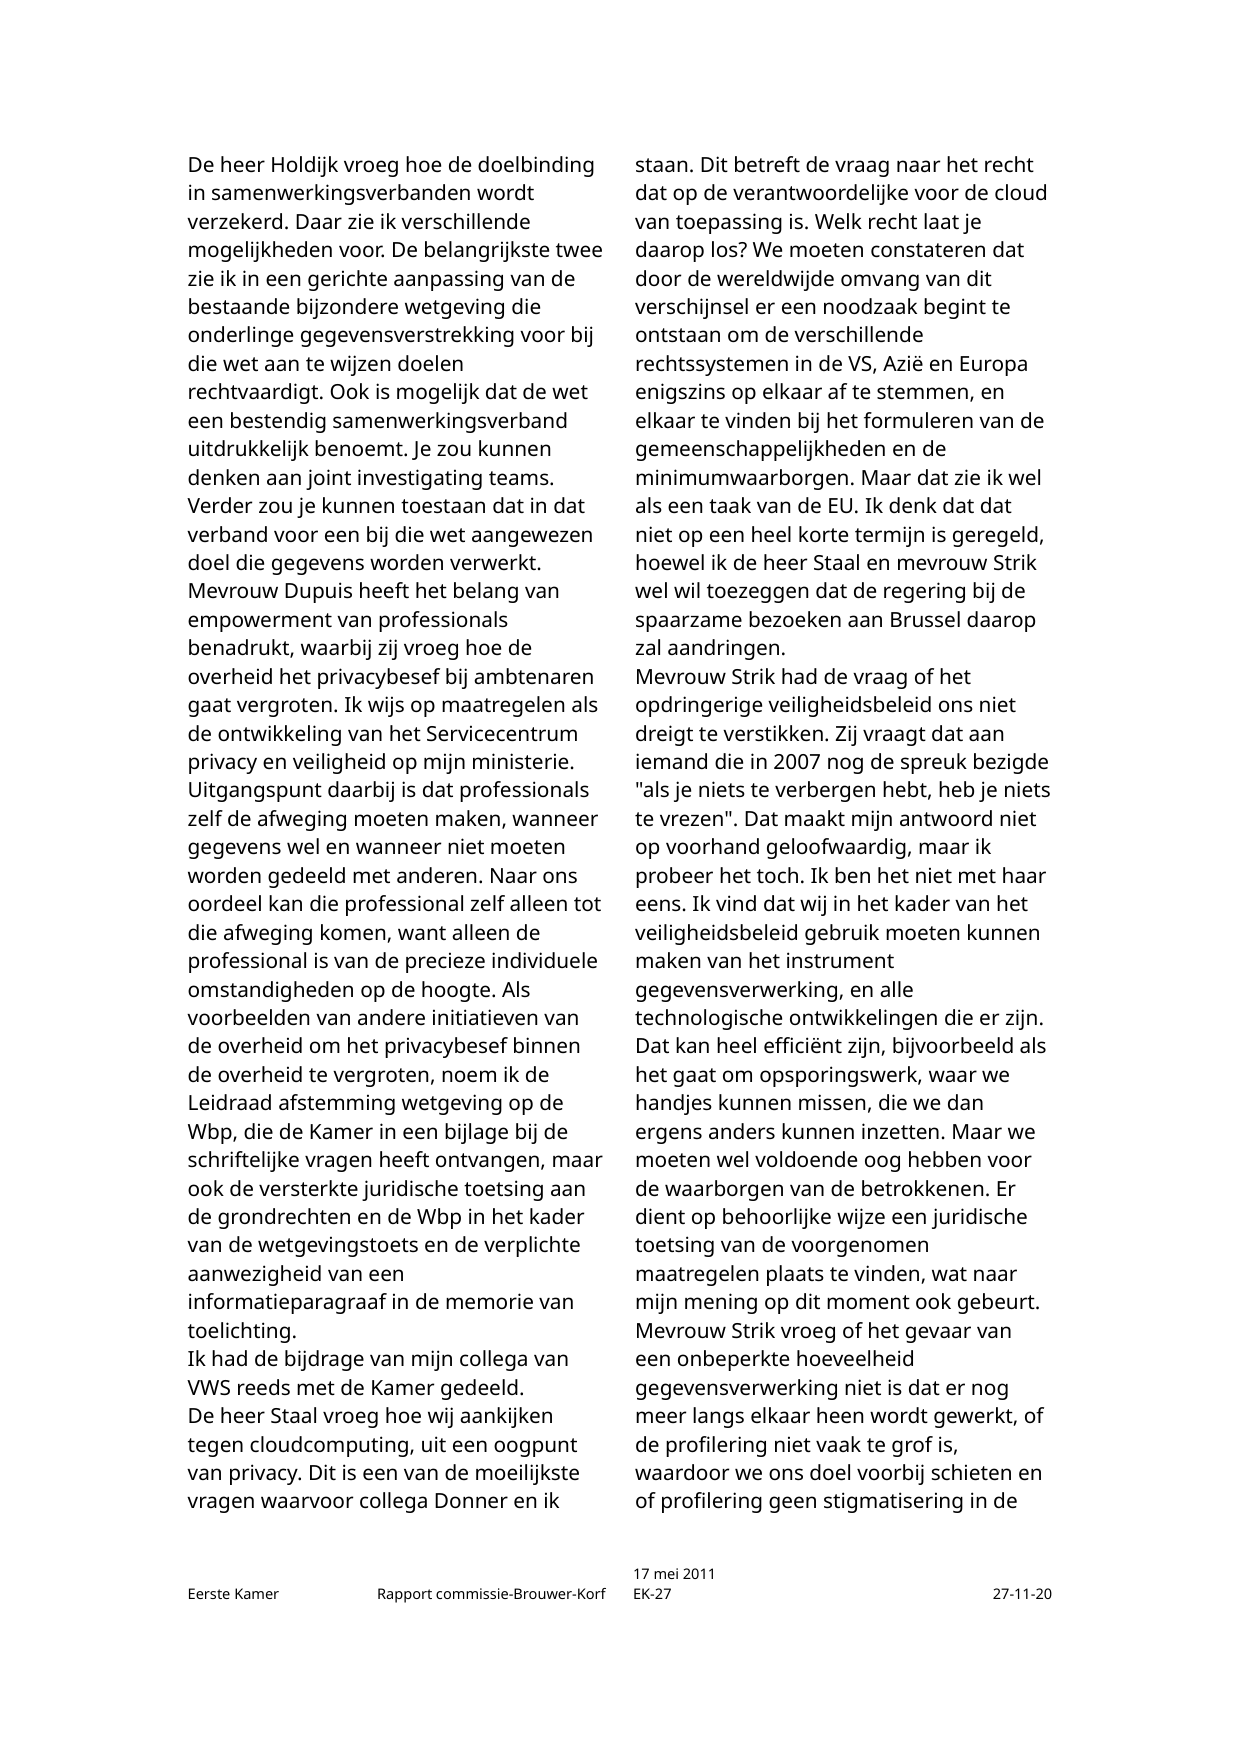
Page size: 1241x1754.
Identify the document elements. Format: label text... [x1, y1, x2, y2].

text Mevrouw Strik vroeg of het gevaar van een onbeperkte hoeveelheid gegevensverwerking niet is dat er nog meer langs elkaar heen wordt gewerkt, of de profilering niet vaak te grof is, waardoor we ons doel voorbij schieten en of profilering geen stigmatisering in de [635, 1316, 1053, 1515]
text Mevrouw Strik had de vraag of het opdringerige veiligheidsbeleid ons niet dreigt te verstikken. Zij vraagt dat aan iemand die in 2007 nog de spreuk bezigde "als je niets te verbergen hebt, heb je niets te vrezen". Dat maakt mijn antwoord niet op voorhand geloofwaardig, maar ik probeer het toch. Ik ben het niet met haar eens. Ik vind dat wij in het kader van het veiligheidsbeleid gebruik moeten kunnen maken van het instrument gegevensverwerking, en alle technologische ontwikkelingen die er zijn. Dat kan heel efficiënt zijn, bijvoorbeeld als het gaat om opsporingswerk, waar we handjes kunnen missen, die we dan ergens anders kunnen inzetten. Maar we moeten wel voldoende oog hebben voor de waarborgen van de betrokkenen. Er dient op behoorlijke wijze een juridische toetsing van de voorgenomen maatregelen plaats te vinden, wat naar mijn mening op dit moment ook gebeurt. [635, 662, 1053, 1316]
text Ik had de bijdrage van mijn collega van VWS reeds met de Kamer gedeeld. [187, 1344, 605, 1401]
text Mevrouw Dupuis heeft het belang van empowerment van professionals benadrukt, waarbij zij vroeg hoe de overheid het privacybesef bij ambtenaren gaat vergroten. Ik wijs op maatregelen als de ontwikkeling van het Servicecentrum privacy en veiligheid op mijn ministerie. Uitgangspunt daarbij is dat professionals zelf de afweging moeten maken, wanneer gegevens wel en wanneer niet moeten worden gedeeld met anderen. Naar ons oordeel kan die professional zelf alleen tot die afweging komen, want alleen de professional is van de precieze individuele omstandigheden op de hoogte. Als voorbeelden van andere initiatieven van de overheid om het privacybesef binnen de overheid te vergroten, noem ik de Leidraad afstemming wetgeving op de Wbp, die de Kamer in een bijlage bij de schriftelijke vragen heeft ontvangen, maar ook de versterkte juridische toetsing aan de grondrechten en de Wbp in het kader van de wetgevingstoets en de verplichte aanwezigheid van een informatieparagraaf in de memorie van toelichting. [187, 577, 605, 1344]
text De heer Holdijk vroeg hoe de doelbinding in samenwerkingsverbanden wordt verzekerd. Daar zie ik verschillende mogelijkheden voor. De belangrijkste twee zie ik in een gerichte aanpassing van de bestaande bijzondere wetgeving die onderlinge gegevensverstrekking voor bij die wet aan te wijzen doelen rechtvaardigt. Ook is mogelijk dat de wet een bestendig samenwerkingsverband uitdrukkelijk benoemt. Je zou kunnen denken aan joint investigating teams. Verder zou je kunnen toestaan dat in dat verband voor een bij die wet aangewezen doel die gegevens worden verwerkt. [187, 150, 605, 577]
text staan. Dit betreft de vraag naar het recht dat op de verantwoordelijke voor de cloud van toepassing is. Welk recht laat je daarop los? We moeten constateren dat door de wereldwijde omvang van dit verschijnsel er een noodzaak begint te ontstaan om de verschillende rechtssystemen in de VS, Azië en Europa enigszins op elkaar af te stemmen, en elkaar te vinden bij het formuleren van de gemeenschappelijkheden en de minimumwaarborgen. Maar dat zie ik wel als een taak van de EU. Ik denk dat dat niet op een heel korte termijn is geregeld, hoewel ik de heer Staal en mevrouw Strik wel wil toezeggen dat de regering bij de spaarzame bezoeken aan Brussel daarop zal aandringen. [635, 150, 1053, 662]
text De heer Staal vroeg hoe wij aankijken tegen cloudcomputing, uit een oogpunt van privacy. Dit is een van de moeilijkste vragen waarvoor collega Donner en ik [187, 1401, 605, 1515]
